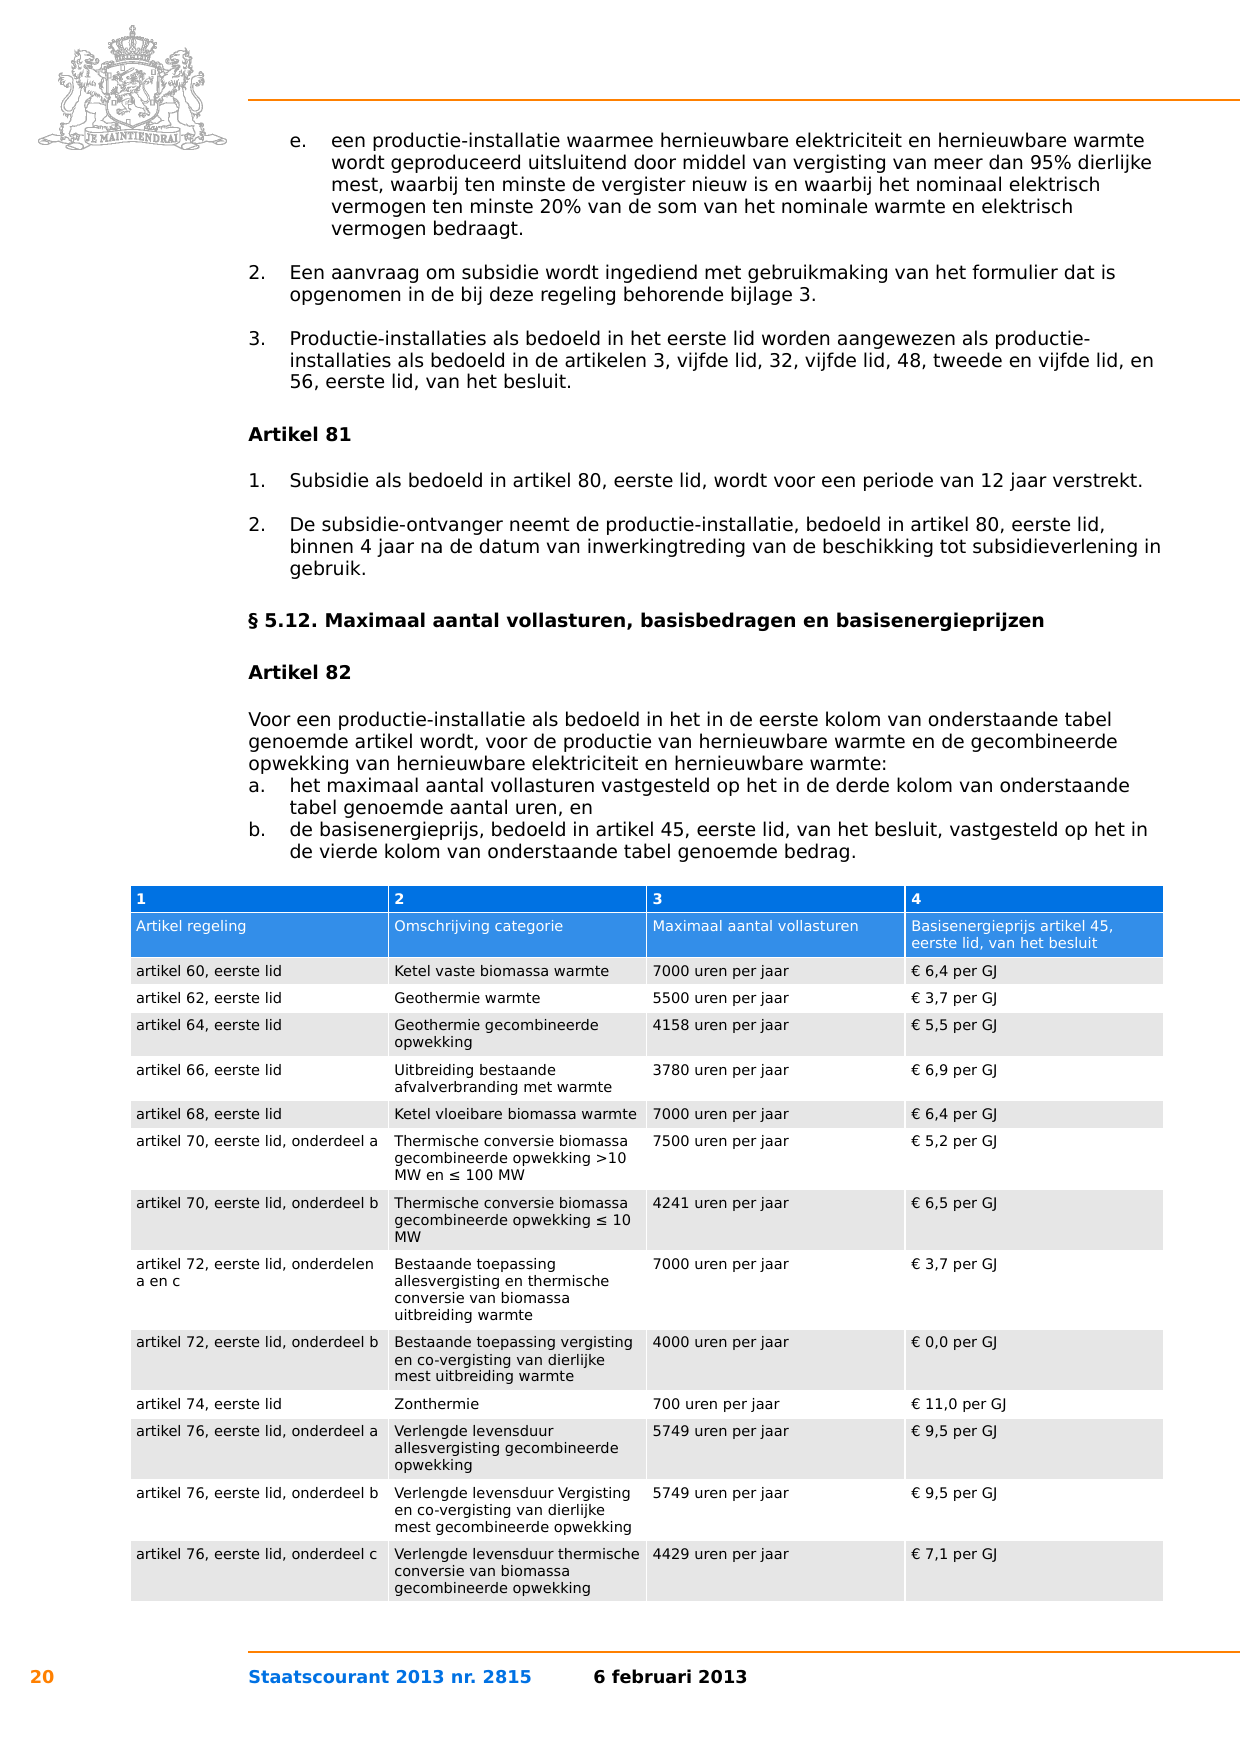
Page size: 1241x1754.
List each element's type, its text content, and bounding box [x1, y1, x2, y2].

text b. de basisenergieprijs, bedoeld in artikel 45, eerste lid, van het besluit, vastgesteld op het in de vierde kolom van onderstaande tabel genoemde bedrag. [248, 819, 1163, 863]
table_cell artikel 70, eerste lid, onderdeel b [131, 1190, 388, 1250]
table_cell Verlengde levensduur allesvergisting gecombineerde opwekking [389, 1419, 646, 1479]
table_cell Geothermie gecombineerde opwekking [389, 1013, 646, 1056]
table_cell € 7,1 per GJ [906, 1541, 1163, 1601]
table_cell Maximaal aantal vollasturen [647, 913, 904, 957]
table_cell € 5,5 per GJ [906, 1013, 1163, 1056]
table_cell artikel 76, eerste lid, onderdeel c [131, 1541, 388, 1601]
table_cell Uitbreiding bestaande afvalverbranding met warmte [389, 1057, 646, 1100]
table_cell 5500 uren per jaar [647, 985, 904, 1011]
table_cell 5749 uren per jaar [647, 1480, 904, 1540]
table_cell 4241 uren per jaar [647, 1190, 904, 1250]
table_cell artikel 60, eerste lid [131, 958, 388, 984]
text a. het maximaal aantal vollasturen vastgesteld op het in de derde kolom van onderstaande tabel genoemde aantal uren, en [248, 775, 1163, 819]
table_cell € 9,5 per GJ [906, 1419, 1163, 1479]
table_cell 4000 uren per jaar [647, 1330, 904, 1390]
table_cell artikel 64, eerste lid [131, 1013, 388, 1056]
table_cell € 3,7 per GJ [906, 1251, 1163, 1329]
subtitle Artikel 82 [248, 662, 1163, 684]
picture [38, 25, 227, 150]
table_cell € 5,2 per GJ [906, 1129, 1163, 1189]
table_cell artikel 76, eerste lid, onderdeel a [131, 1419, 388, 1479]
table_header 3 [647, 886, 904, 912]
text 2. De subsidie-ontvanger neemt de productie-installatie, bedoeld in artikel 80, eerste lid, binnen 4 jaar na de datum van inwerkingtreding van de beschikking tot subsidieverlening in gebruik. [248, 514, 1163, 580]
table_cell € 11,0 per GJ [906, 1391, 1163, 1417]
table_cell 5749 uren per jaar [647, 1419, 904, 1479]
table_cell Verlengde levensduur thermische conversie van biomassa gecombineerde opwekking [389, 1541, 646, 1601]
table_cell Ketel vloeibare biomassa warmte [389, 1101, 646, 1128]
table_cell Omschrijving categorie [389, 913, 646, 957]
text 2. Een aanvraag om subsidie wordt ingediend met gebruikmaking van het formulier dat is opgenomen in de bij deze regeling behorende bijlage 3. [248, 262, 1163, 306]
table_cell € 3,7 per GJ [906, 985, 1163, 1011]
table_cell € 6,5 per GJ [906, 1190, 1163, 1250]
table_header 2 [389, 886, 646, 912]
table_cell Bestaande toepassing vergisting en co-vergisting van dierlijke mest uitbreiding warmte [389, 1330, 646, 1390]
table_cell artikel 72, eerste lid, onderdeel b [131, 1330, 388, 1390]
table_cell Artikel regeling [131, 913, 388, 957]
table_cell 7000 uren per jaar [647, 1101, 904, 1128]
table_cell € 9,5 per GJ [906, 1480, 1163, 1540]
table_header 4 [906, 886, 1163, 912]
subtitle § 5.12. Maximaal aantal vollasturen, basisbedragen en basisenergieprijzen [248, 610, 1163, 632]
table_cell 4158 uren per jaar [647, 1013, 904, 1056]
table_cell artikel 68, eerste lid [131, 1101, 388, 1128]
table_cell 4429 uren per jaar [647, 1541, 904, 1601]
table_cell Ketel vaste biomassa warmte [389, 958, 646, 984]
table_cell € 6,9 per GJ [906, 1057, 1163, 1100]
table_cell artikel 70, eerste lid, onderdeel a [131, 1129, 388, 1189]
table_header 1 [131, 886, 388, 912]
table_cell artikel 72, eerste lid, onderdelen a en c [131, 1251, 388, 1329]
table_cell 7000 uren per jaar [647, 1251, 904, 1329]
table_cell Bestaande toepassing allesvergisting en thermische conversie van biomassa uitbreiding warmte [389, 1251, 646, 1329]
table_cell Thermische conversie biomassa gecombineerde opwekking >10 MW en ≤ 100 MW [389, 1129, 646, 1189]
text 1. Subsidie als bedoeld in artikel 80, eerste lid, wordt voor een periode van 12 jaar verstrekt. [248, 470, 1163, 492]
text Voor een productie-installatie als bedoeld in het in de eerste kolom van onderstaande tabel genoemde artikel wordt, voor de productie van hernieuwbare warmte en de gecombineerde opwekking van hernieuwbare elektriciteit en hernieuwbare warmte: [248, 709, 1163, 775]
table_cell € 6,4 per GJ [906, 1101, 1163, 1128]
table_cell Verlengde levensduur Vergisting en co-vergisting van dierlijke mest gecombineerde opwekking [389, 1480, 646, 1540]
table_cell artikel 62, eerste lid [131, 985, 388, 1011]
table_cell artikel 66, eerste lid [131, 1057, 388, 1100]
table_cell artikel 74, eerste lid [131, 1391, 388, 1417]
text 3. Productie-installaties als bedoeld in het eerste lid worden aangewezen als productie-installaties als bedoeld in de artikelen 3, vijfde lid, 32, vijfde lid, 48, tweede en vijfde lid, en 56, eerste lid, van het besluit. [248, 327, 1163, 393]
table_cell 3780 uren per jaar [647, 1057, 904, 1100]
table_cell € 6,4 per GJ [906, 958, 1163, 984]
table_cell 7000 uren per jaar [647, 958, 904, 984]
subtitle Artikel 81 [248, 423, 1163, 445]
table_cell Thermische conversie biomassa gecombineerde opwekking ≤ 10 MW [389, 1190, 646, 1250]
table_cell Geothermie warmte [389, 985, 646, 1011]
table_cell € 0,0 per GJ [906, 1330, 1163, 1390]
table_cell 700 uren per jaar [647, 1391, 904, 1417]
table_cell Zonthermie [389, 1391, 646, 1417]
table_cell artikel 76, eerste lid, onderdeel b [131, 1480, 388, 1540]
table_cell 7500 uren per jaar [647, 1129, 904, 1189]
text e. een productie-installatie waarmee hernieuwbare elektriciteit en hernieuwbare warmte wordt geproduceerd uitsluitend door middel van vergisting van meer dan 95% dierlijke mest, waarbij ten minste de vergister nieuw is en waarbij het nominaal elektrisch vermogen ten minste 20% van de som van het nominale warmte en elektrisch vermogen bedraagt. [289, 130, 1163, 240]
table_cell Basisenergieprijs artikel 45, eerste lid, van het besluit [906, 913, 1163, 957]
